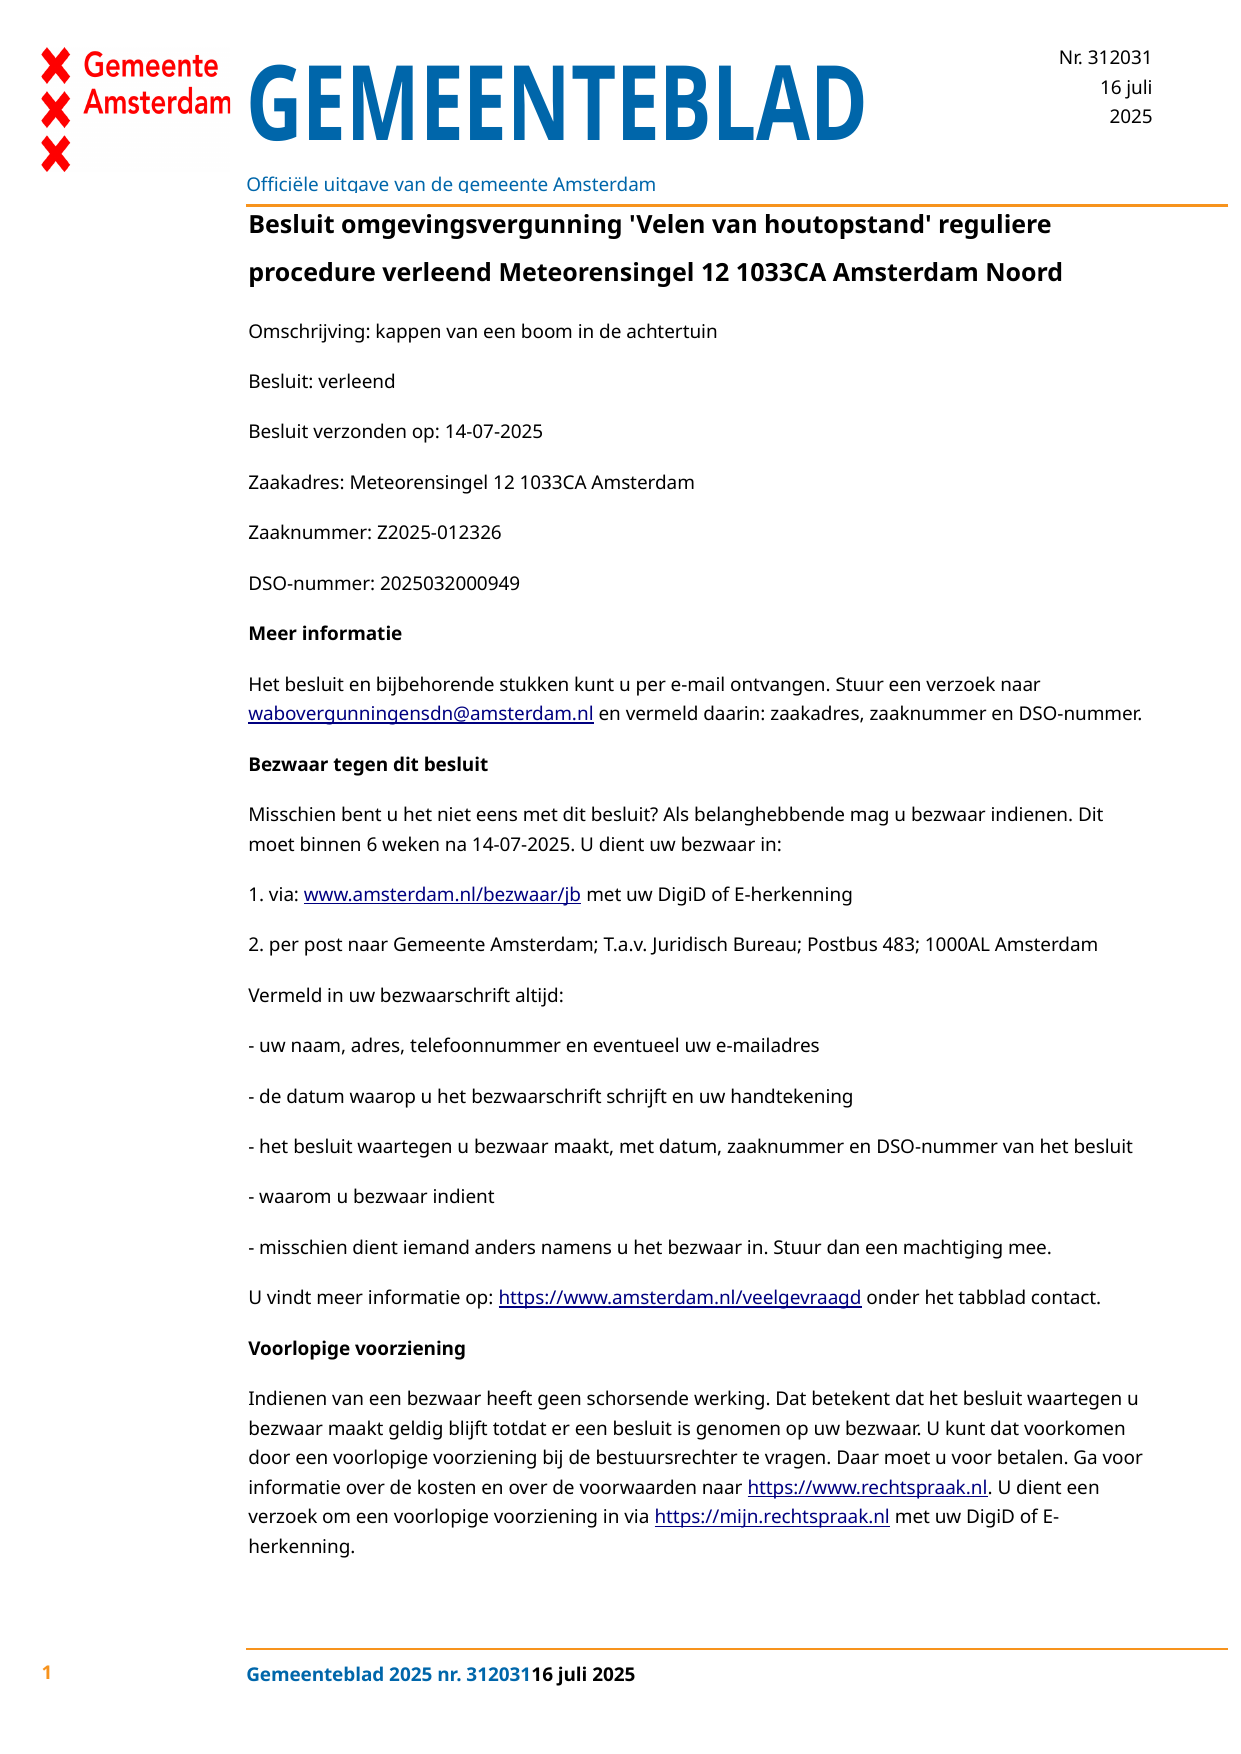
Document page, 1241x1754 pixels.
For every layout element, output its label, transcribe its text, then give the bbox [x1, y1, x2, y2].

picture [41, 47, 231, 172]
text Bezwaar tegen dit besluit [248, 751, 1152, 777]
text - de datum waarop u het bezwaarschrift schrijft en uw handtekening [248, 1083, 1152, 1109]
text Het besluit en bijbehorende stukken kunt u per e-mail ontvangen. Stuur een verzoek naar wabovergunningensdn@amsterdam.nl en vermeld daarin: zaakadres, zaaknummer en DSO-nummer. [248, 671, 1152, 726]
text Misschien bent u het niet eens met dit besluit? Als belanghebbende mag u bezwaar indienen. Dit moet binnen 6 weken na 14-07-2025. U dient uw bezwaar in: [248, 801, 1152, 857]
text Meer informatie [248, 620, 1152, 646]
text 2. per post naar Gemeente Amsterdam; T.a.v. Juridisch Bureau; Postbus 483; 1000AL Amsterdam [248, 932, 1152, 957]
text 1. via: www.amsterdam.nl/bezwaar/jb met uw DigiD of E-herkenning [248, 881, 1152, 907]
text Zaakadres: Meteorensingel 12 1033CA Amsterdam [248, 469, 1152, 495]
text Besluit: verleend [248, 368, 1152, 394]
text Indienen van een bezwaar heeft geen schorsende werking. Dat betekent dat het besluit waartegen u bezwaar maakt geldig blijft totdat er een besluit is genomen op uw bezwaar. U kunt dat voorkomen door een voorlopige voorziening bij de bestuursrechter te vragen. Daar moet u voor betalen. Ga voor informatie over de kosten en over de voorwaarden naar https://www.rechtspraak.nl. U dient een verzoek om een voorlopige voorziening in via https://mijn.rechtspraak.nl met uw DigiD of E-herkenning. [248, 1385, 1152, 1559]
text - waarom u bezwaar indient [248, 1184, 1152, 1209]
text Zaaknummer: Z2025-012326 [248, 519, 1152, 545]
text - uw naam, adres, telefoonnummer en eventueel uw e-mailadres [248, 1032, 1152, 1058]
text Voorlopige voorziening [248, 1335, 1152, 1361]
text DSO-nummer: 2025032000949 [248, 570, 1152, 596]
text U vindt meer informatie op: https://www.amsterdam.nl/veelgevraagd onder het tabblad contact. [248, 1284, 1152, 1310]
text - misschien dient iemand anders namens u het bezwaar in. Stuur dan een machtiging mee. [248, 1234, 1152, 1260]
text - het besluit waartegen u bezwaar maakt, met datum, zaaknummer en DSO-nummer van het besluit [248, 1133, 1152, 1159]
text Besluit verzonden op: 14-07-2025 [248, 419, 1152, 444]
text Besluit omgevingsvergunning 'Velen van houtopstand' reguliere procedure verleend Meteorensingel 12 1033CA Amsterdam Noord [248, 207, 1152, 288]
text Vermeld in uw bezwaarschrift altijd: [248, 982, 1152, 1008]
text Omschrijving: kappen van een boom in de achtertuin [248, 318, 1152, 344]
